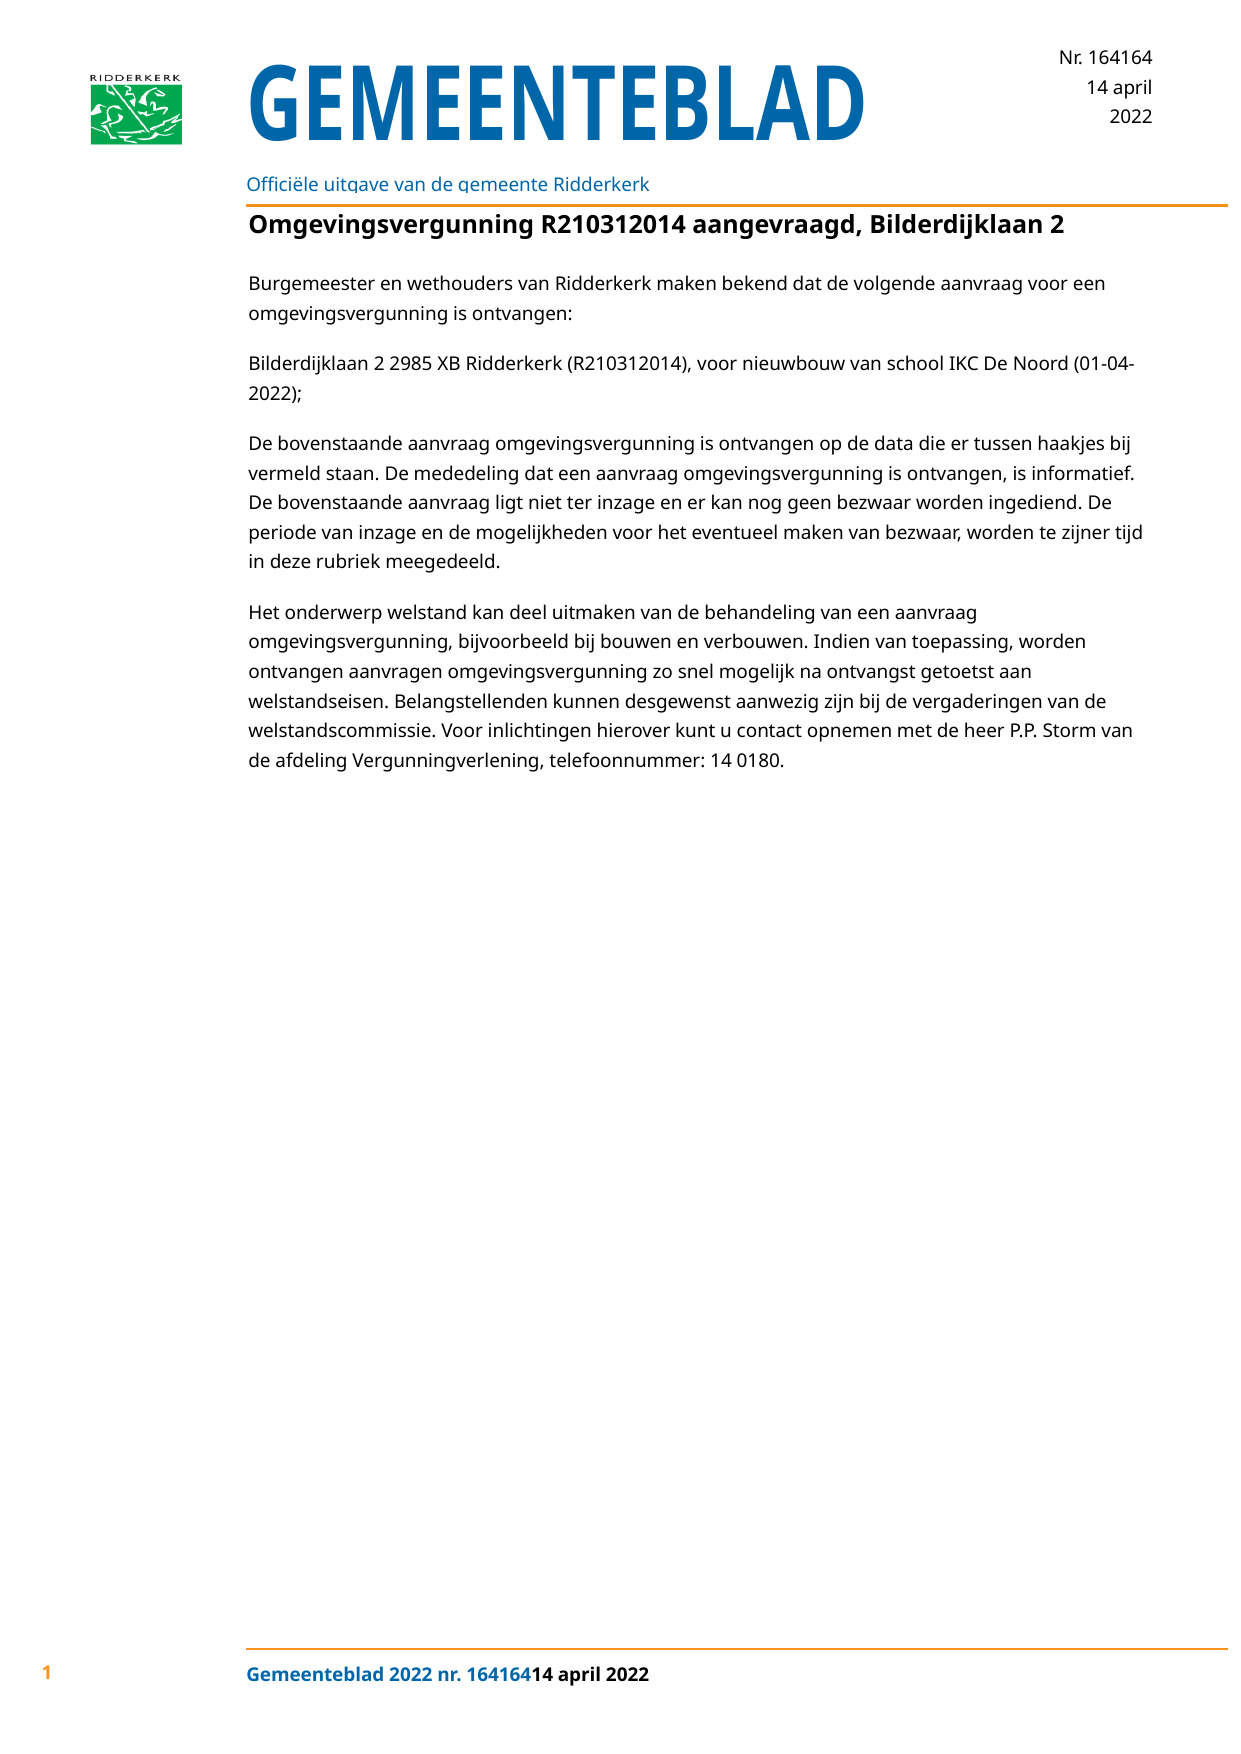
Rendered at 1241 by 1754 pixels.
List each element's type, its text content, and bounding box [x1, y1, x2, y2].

text De bovenstaande aanvraag omgevingsvergunning is ontvangen op de data die er tussen haakjes bij vermeld staan. De mededeling dat een aanvraag omgevingsvergunning is ontvangen, is informatief. De bovenstaande aanvraag ligt niet ter inzage en er kan nog geen bezwaar worden ingediend. De periode van inzage en de mogelijkheden voor het eventueel maken van bezwaar, worden te zijner tijd in deze rubriek meegedeeld. [248, 430, 1152, 574]
text Bilderdijklaan 2 2985 XB Ridderkerk (R210312014), voor nieuwbouw van school IKC De Noord (01-04-2022); [248, 350, 1152, 406]
text Het onderwerp welstand kan deel uitmaken van de behandeling van een aanvraag omgevingsvergunning, bijvoorbeeld bij bouwen en verbouwen. Indien van toepassing, worden ontvangen aanvragen omgevingsvergunning zo snel mogelijk na ontvangst getoetst aan welstandseisen. Belangstellenden kunnen desgewenst aanwezig zijn bij de vergaderingen van de welstandscommissie. Voor inlichtingen hierover kunt u contact opnemen met de heer P.P. Storm van de afdeling Vergunningverlening, telefoonnummer: 14 0180. [248, 599, 1152, 773]
text Burgemeester en wethouders van Ridderkerk maken bekend dat de volgende aanvraag voor een omgevingsvergunning is ontvangen: [248, 270, 1152, 326]
picture [41, 47, 231, 172]
text Omgevingsvergunning R210312014 aangevraagd, Bilderdijklaan 2 [248, 207, 1152, 241]
